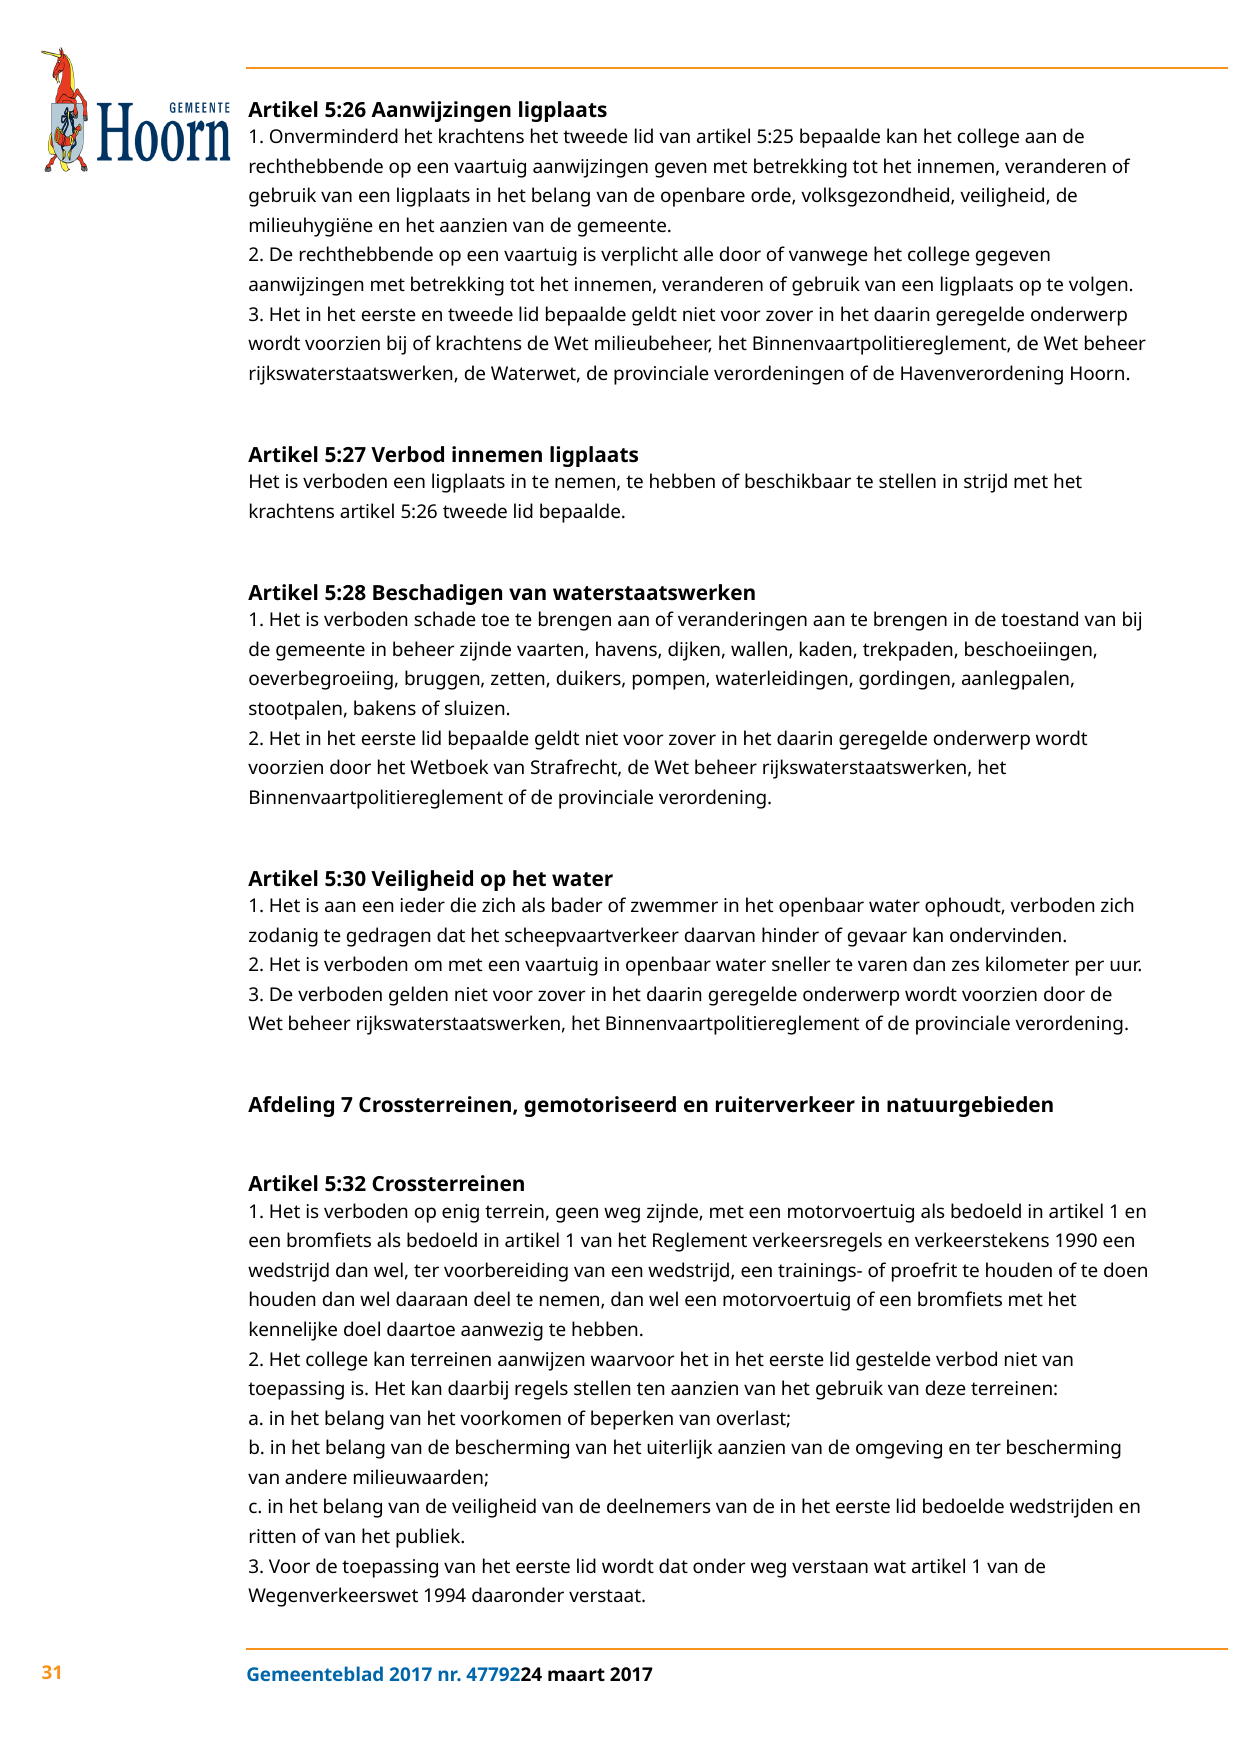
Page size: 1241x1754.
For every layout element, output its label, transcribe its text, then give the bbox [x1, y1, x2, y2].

text 1. Het is verboden op enig terrein, geen weg zijnde, met een motorvoertuig als bedoeld in artikel 1 en een bromfiets als bedoeld in artikel 1 van het Reglement verkeersregels en verkeerstekens 1990 een wedstrijd dan wel, ter voorbereiding van een wedstrijd, een trainings- of proefrit te houden of te doen houden dan wel daaraan deel te nemen, dan wel een motorvoertuig of een bromfiets met het kennelijke doel daartoe aanwezig te hebben. [248, 1198, 1152, 1342]
text 3. Voor de toepassing van het eerste lid wordt dat onder weg verstaan wat artikel 1 van de Wegenverkeerswet 1994 daaronder verstaat. [248, 1553, 1152, 1608]
text Artikel 5:28 Beschadigen van waterstaatswerken [248, 578, 1152, 606]
text 1. Onverminderd het krachtens het tweede lid van artikel 5:25 bepaalde kan het college aan de rechthebbende op een vaartuig aanwijzingen geven met betrekking tot het innemen, veranderen of gebruik van een ligplaats in het belang van de openbare orde, volksgezondheid, veiligheid, de milieuhygiëne en het aanzien van de gemeente. [248, 123, 1152, 238]
text a. in het belang van het voorkomen of beperken van overlast; [248, 1405, 1152, 1431]
text 1. Het is aan een ieder die zich als bader of zwemmer in het openbaar water ophoudt, verboden zich zodanig te gedragen dat het scheepvaartverkeer daarvan hinder of gevaar kan ondervinden. [248, 892, 1152, 948]
text 2. Het college kan terreinen aanwijzen waarvoor het in het eerste lid gestelde verbod niet van toepassing is. Het kan daarbij regels stellen ten aanzien van het gebruik van deze terreinen: [248, 1346, 1152, 1401]
text 2. De rechthebbende op een vaartuig is verplicht alle door of vanwege het college gegeven aanwijzingen met betrekking tot het innemen, veranderen of gebruik van een ligplaats op te volgen. [248, 242, 1152, 297]
text 3. Het in het eerste en tweede lid bepaalde geldt niet voor zover in het daarin geregelde onderwerp wordt voorzien bij of krachtens de Wet milieubeheer, het Binnenvaartpolitiereglement, de Wet beheer rijkswaterstaatswerken, de Waterwet, de provinciale verordeningen of de Havenverordening Hoorn. [248, 301, 1152, 386]
text 3. De verboden gelden niet voor zover in het daarin geregelde onderwerp wordt voorzien door de Wet beheer rijkswaterstaatswerken, het Binnenvaartpolitiereglement of de provinciale verordening. [248, 981, 1152, 1036]
text Artikel 5:26 Aanwijzingen ligplaats [248, 95, 1152, 123]
text c. in het belang van de veiligheid van de deelnemers van de in het eerste lid bedoelde wedstrijden en ritten of van het publiek. [248, 1494, 1152, 1549]
text Artikel 5:30 Veiligheid op het water [248, 864, 1152, 892]
text 1. Het is verboden schade toe te brengen aan of veranderingen aan te brengen in de toestand van bij de gemeente in beheer zijnde vaarten, havens, dijken, wallen, kaden, trekpaden, beschoeiingen, oeverbegroeiing, bruggen, zetten, duikers, pompen, waterleidingen, gordingen, aanlegpalen, stootpalen, bakens of sluizen. [248, 606, 1152, 721]
text Het is verboden een ligplaats in te nemen, te hebben of beschikbaar te stellen in strijd met het krachtens artikel 5:26 tweede lid bepaalde. [248, 468, 1152, 524]
text Artikel 5:27 Verbod innemen ligplaats [248, 440, 1152, 468]
text Afdeling 7 Crossterreinen, gemotoriseerd en ruiterverkeer in natuurgebieden [248, 1091, 1152, 1119]
text b. in het belang van de bescherming van het uiterlijk aanzien van de omgeving en ter bescherming van andere milieuwaarden; [248, 1434, 1152, 1490]
text 2. Het in het eerste lid bepaalde geldt niet voor zover in het daarin geregelde onderwerp wordt voorzien door het Wetboek van Strafrecht, de Wet beheer rijkswaterstaatswerken, het Binnenvaartpolitiereglement of de provinciale verordening. [248, 725, 1152, 809]
text 2. Het is verboden om met een vaartuig in openbaar water sneller te varen dan zes kilometer per uur. [248, 951, 1152, 977]
picture [41, 47, 231, 172]
text Artikel 5:32 Crossterreinen [248, 1169, 1152, 1198]
